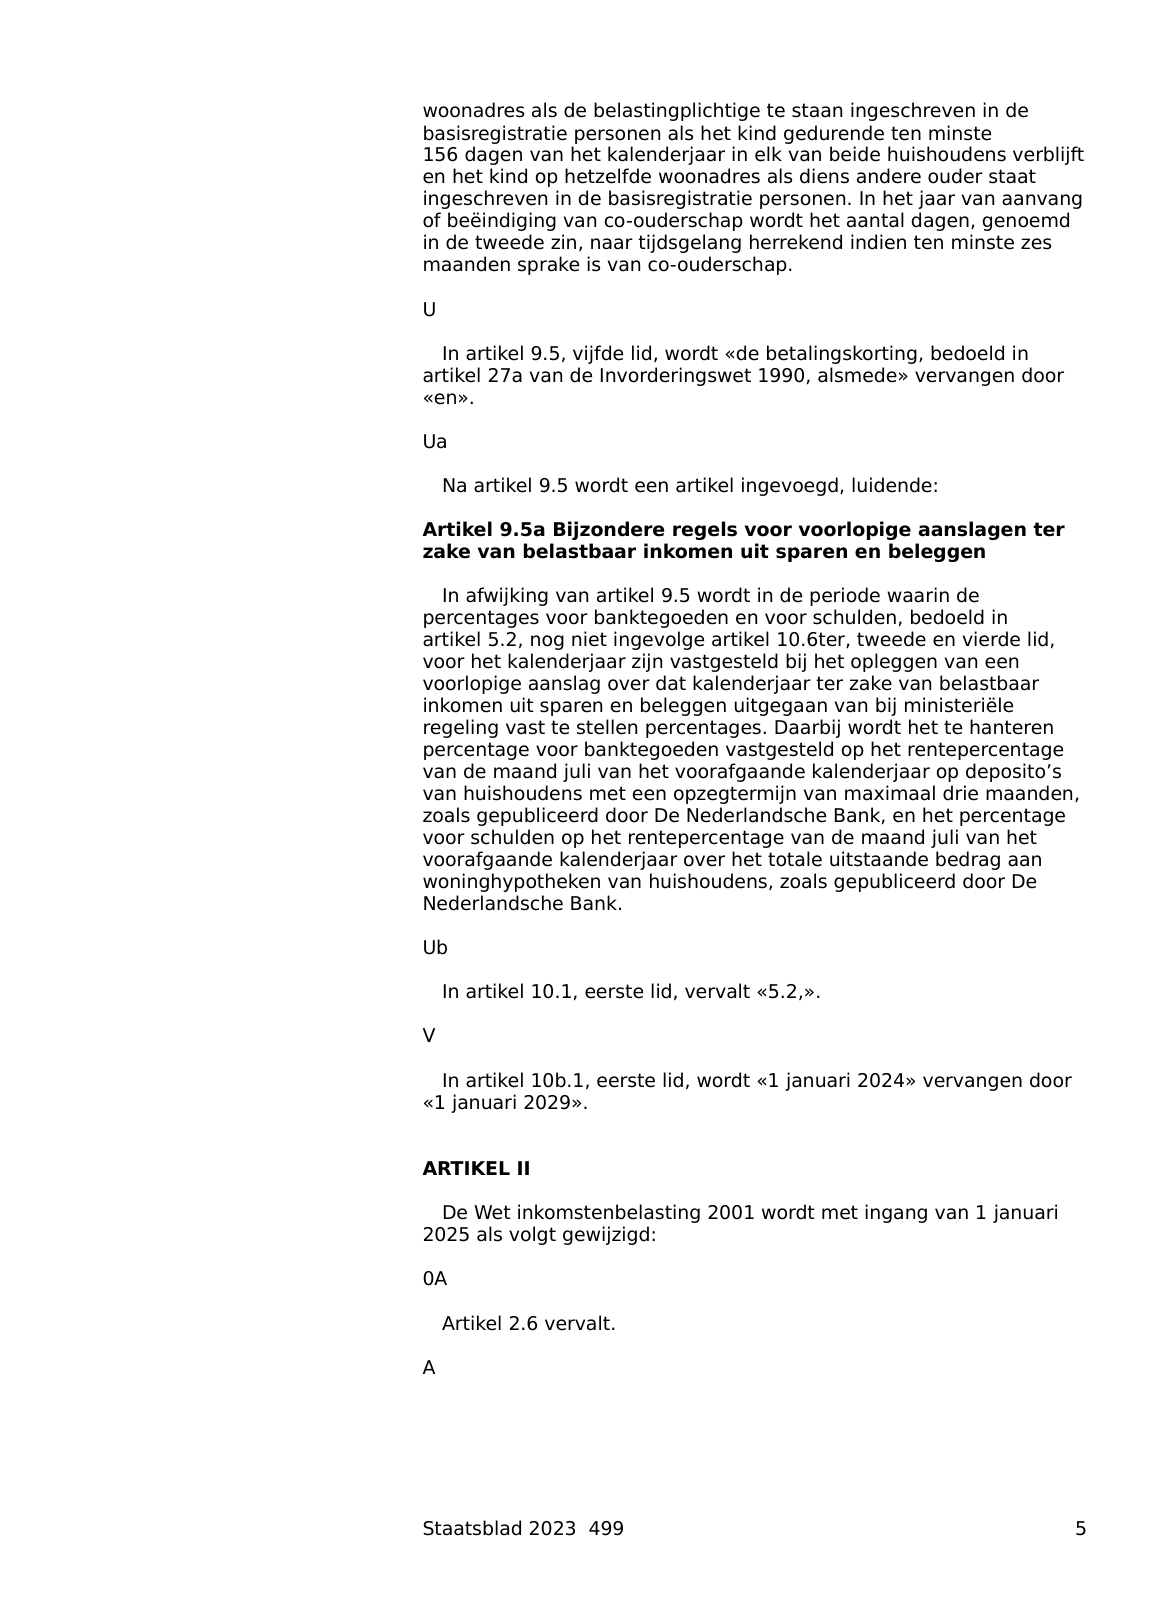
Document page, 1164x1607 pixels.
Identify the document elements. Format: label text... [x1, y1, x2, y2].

text In artikel 9.5, vijfde lid, wordt «de betalingskorting, bedoeld in artikel 27a van de Invorderingswet 1990, alsmede» vervangen door «en». [422, 343, 1087, 408]
subtitle ARTIKEL II [422, 1158, 1087, 1180]
text Ua [422, 431, 1087, 453]
text A [422, 1357, 1087, 1378]
text In artikel 10b.1, eerste lid, wordt «1 januari 2024» vervangen door «1 januari 2029». [422, 1069, 1087, 1113]
text Artikel 2.6 vervalt. [422, 1312, 1087, 1334]
text In afwijking van artikel 9.5 wordt in de periode waarin de percentages voor banktegoeden en voor schulden, bedoeld in artikel 5.2, nog niet ingevolge artikel 10.6ter, tweede en vierde lid, voor het kalenderjaar zijn vastgesteld bij het opleggen van een voorlopige aanslag over dat kalenderjaar ter zake van belastbaar inkomen uit sparen en beleggen uitgegaan van bij ministeriële regeling vast te stellen percentages. Daarbij wordt het te hanteren percentage voor banktegoeden vastgesteld op het rentepercentage van de maand juli van het voorafgaande kalenderjaar op deposito’s van huishoudens met een opzegtermijn van maximaal drie maanden, zoals gepubliceerd door De Nederlandsche Bank, en het percentage voor schulden op het rentepercentage van de maand juli van het voorafgaande kalenderjaar over het totale uitstaande bedrag aan woninghypotheken van huishoudens, zoals gepubliceerd door De Nederlandsche Bank. [422, 585, 1087, 915]
text U [422, 298, 1087, 320]
text V [422, 1025, 1087, 1047]
text In artikel 10.1, eerste lid, vervalt «5.2,». [422, 981, 1087, 1003]
text De Wet inkomstenbelasting 2001 wordt met ingang van 1 januari 2025 als volgt gewijzigd: [422, 1202, 1087, 1246]
text woonadres als de belastingplichtige te staan ingeschreven in de basisregistratie personen als het kind gedurende ten minste 156 dagen van het kalenderjaar in elk van beide huishoudens verblijft en het kind op hetzelfde woonadres als diens andere ouder staat ingeschreven in de basisregistratie personen. In het jaar van aanvang of beëindiging van co-ouderschap wordt het aantal dagen, genoemd in de tweede zin, naar tijdsgelang herrekend indien ten minste zes maanden sprake is van co-ouderschap. [422, 100, 1087, 276]
text Ub [422, 937, 1087, 959]
text 0A [422, 1268, 1087, 1290]
text Na artikel 9.5 wordt een artikel ingevoegd, luidende: [422, 475, 1087, 497]
subtitle Artikel 9.5a Bijzondere regels voor voorlopige aanslagen ter zake van belastbaar inkomen uit sparen en beleggen [422, 519, 1087, 563]
